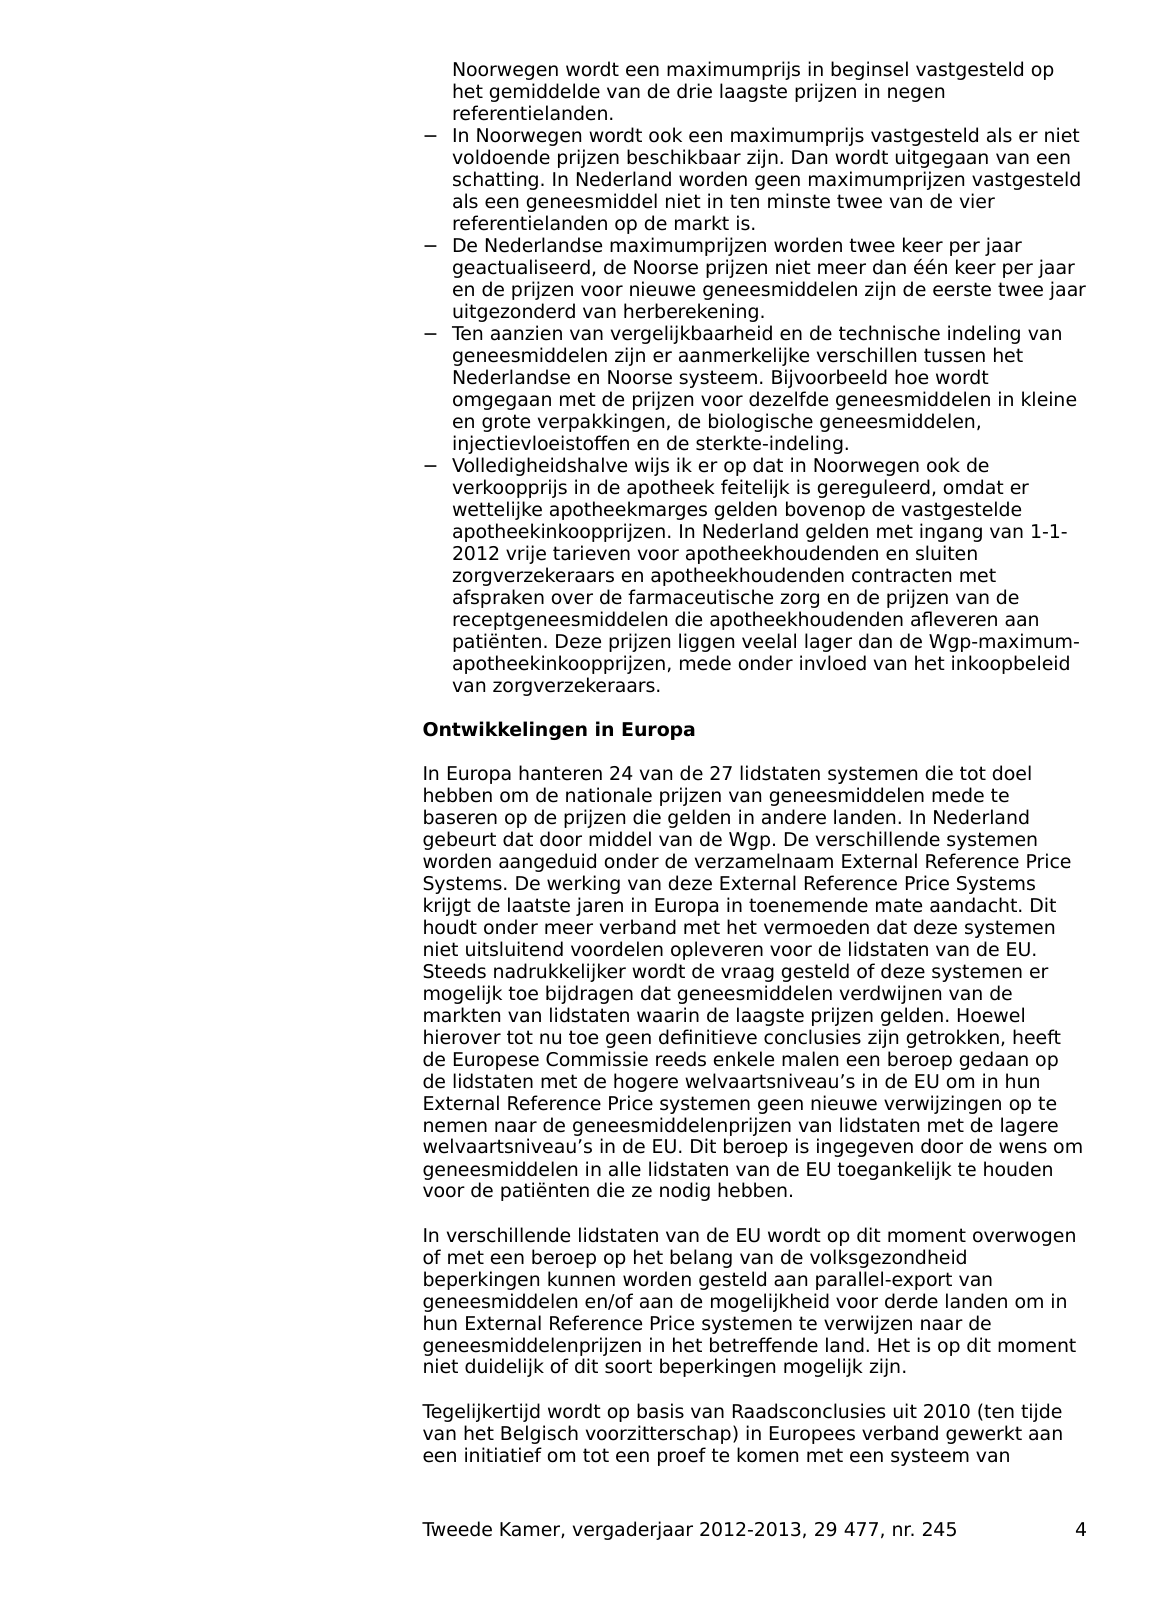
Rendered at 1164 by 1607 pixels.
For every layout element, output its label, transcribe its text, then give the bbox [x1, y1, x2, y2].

subtitle Ontwikkelingen in Europa [422, 719, 1087, 741]
text − Volledigheidshalve wijs ik er op dat in Noorwegen ook de verkoopprijs in de apotheek feitelijk is gereguleerd, omdat er wettelijke apotheekmarges gelden bovenop de vastgestelde apotheekinkoopprijzen. In Nederland gelden met ingang van 1-1-2012 vrije tarieven voor apotheekhoudenden en sluiten zorgverzekeraars en apotheekhoudenden contracten met afspraken over de farmaceutische zorg en de prijzen van de receptgeneesmiddelen die apotheekhoudenden afleveren aan patiënten. Deze prijzen liggen veelal lager dan de Wgp-maximum-apotheekinkoopprijzen, mede onder invloed van het inkoopbeleid van zorgverzekeraars. [422, 455, 1087, 696]
text − De Nederlandse maximumprijzen worden twee keer per jaar geactualiseerd, de Noorse prijzen niet meer dan één keer per jaar en de prijzen voor nieuwe geneesmiddelen zijn de eerste twee jaar uitgezonderd van herberekening. [422, 235, 1087, 323]
text In verschillende lidstaten van de EU wordt op dit moment overwogen of met een beroep op het belang van de volksgezondheid beperkingen kunnen worden gesteld aan parallel-export van geneesmiddelen en/of aan de mogelijkheid voor derde landen om in hun External Reference Price systemen te verwijzen naar de geneesmiddelenprijzen in het betreffende land. Het is op dit moment niet duidelijk of dit soort beperkingen mogelijk zijn. [422, 1224, 1087, 1378]
text In Europa hanteren 24 van de 27 lidstaten systemen die tot doel hebben om de nationale prijzen van geneesmiddelen mede te baseren op de prijzen die gelden in andere landen. In Nederland gebeurt dat door middel van de Wgp. De verschillende systemen worden aangeduid onder de verzamelnaam External Reference Price Systems. De werking van deze External Reference Price Systems krijgt de laatste jaren in Europa in toenemende mate aandacht. Dit houdt onder meer verband met het vermoeden dat deze systemen niet uitsluitend voordelen opleveren voor de lidstaten van de EU. Steeds nadrukkelijker wordt de vraag gesteld of deze systemen er mogelijk toe bijdragen dat geneesmiddelen verdwijnen van de markten van lidstaten waarin de laagste prijzen gelden. Hoewel hierover tot nu toe geen definitieve conclusies zijn getrokken, heeft de Europese Commissie reeds enkele malen een beroep gedaan op de lidstaten met de hogere welvaartsniveau’s in de EU om in hun External Reference Price systemen geen nieuwe verwijzingen op te nemen naar de geneesmiddelenprijzen van lidstaten met de lagere welvaartsniveau’s in de EU. Dit beroep is ingegeven door de wens om geneesmiddelen in alle lidstaten van de EU toegankelijk te houden voor de patiënten die ze nodig hebben. [422, 763, 1087, 1202]
text − In Noorwegen wordt ook een maximumprijs vastgesteld als er niet voldoende prijzen beschikbaar zijn. Dan wordt uitgegaan van een schatting. In Nederland worden geen maximumprijzen vastgesteld als een geneesmiddel niet in ten minste twee van de vier referentielanden op de markt is. [422, 125, 1087, 235]
text Noorwegen wordt een maximumprijs in beginsel vastgesteld op het gemiddelde van de drie laagste prijzen in negen referentielanden. [422, 59, 1087, 125]
text − Ten aanzien van vergelijkbaarheid en de technische indeling van geneesmiddelen zijn er aanmerkelijke verschillen tussen het Nederlandse en Noorse systeem. Bijvoorbeeld hoe wordt omgegaan met de prijzen voor dezelfde geneesmiddelen in kleine en grote verpakkingen, de biologische geneesmiddelen, injectievloeistoffen en de sterkte-indeling. [422, 323, 1087, 455]
text Tegelijkertijd wordt op basis van Raadsconclusies uit 2010 (ten tijde van het Belgisch voorzitterschap) in Europees verband gewerkt aan een initiatief om tot een proef te komen met een systeem van [422, 1401, 1087, 1467]
